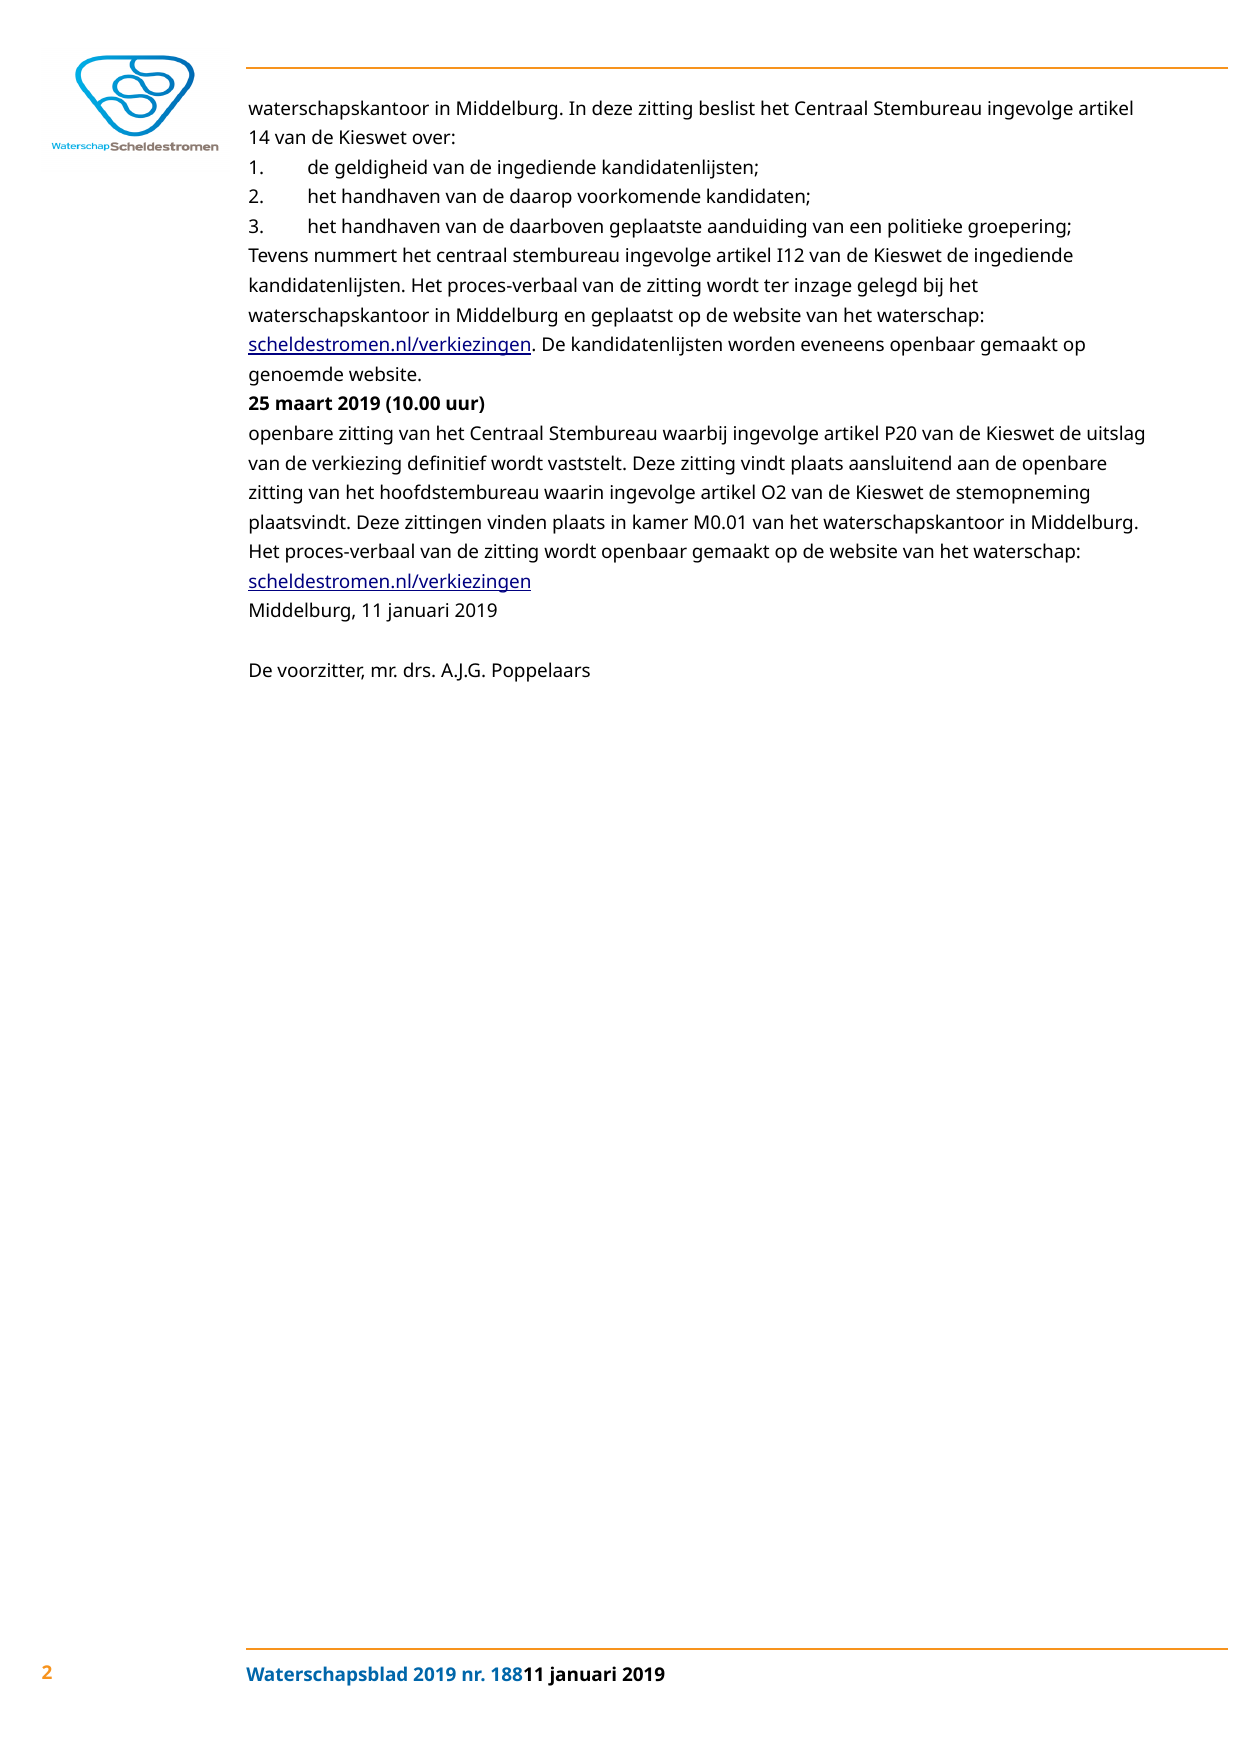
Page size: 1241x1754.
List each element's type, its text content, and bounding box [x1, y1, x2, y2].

picture [41, 47, 231, 172]
text Middelburg, 11 januari 2019 [248, 598, 1152, 623]
list het handhaven van de daarboven geplaatste aanduiding van een politieke groepering; [248, 213, 1152, 239]
text De voorzitter, mr. drs. A.J.G. Poppelaars [248, 657, 1152, 683]
list de geldigheid van de ingediende kandidatenlijsten; [248, 154, 1152, 180]
text openbare zitting van het Centraal Stembureau waarbij ingevolge artikel P20 van de Kieswet de uitslag van de verkiezing definitief wordt vaststelt. Deze zitting vindt plaats aansluitend aan de openbare zitting van het hoofdstembureau waarin ingevolge artikel O2 van de Kieswet de stemopneming plaatsvindt. Deze zittingen vinden plaats in kamer M0.01 van het waterschapskantoor in Middelburg. Het proces-verbaal van de zitting wordt openbaar gemaakt op de website van het waterschap: scheldestromen.nl/verkiezingen [248, 420, 1152, 594]
text waterschapskantoor in Middelburg. In deze zitting beslist het Centraal Stembureau ingevolge artikel 14 van de Kieswet over: [248, 95, 1152, 150]
text 25 maart 2019 (10.00 uur) [248, 391, 1152, 416]
text Tevens nummert het centraal stembureau ingevolge artikel I12 van de Kieswet de ingediende kandidatenlijsten. Het proces-verbaal van de zitting wordt ter inzage gelegd bij het waterschapskantoor in Middelburg en geplaatst op de website van het waterschap: scheldestromen.nl/verkiezingen. De kandidatenlijsten worden eveneens openbaar gemaakt op genoemde website. [248, 243, 1152, 387]
list het handhaven van de daarop voorkomende kandidaten; [248, 183, 1152, 209]
